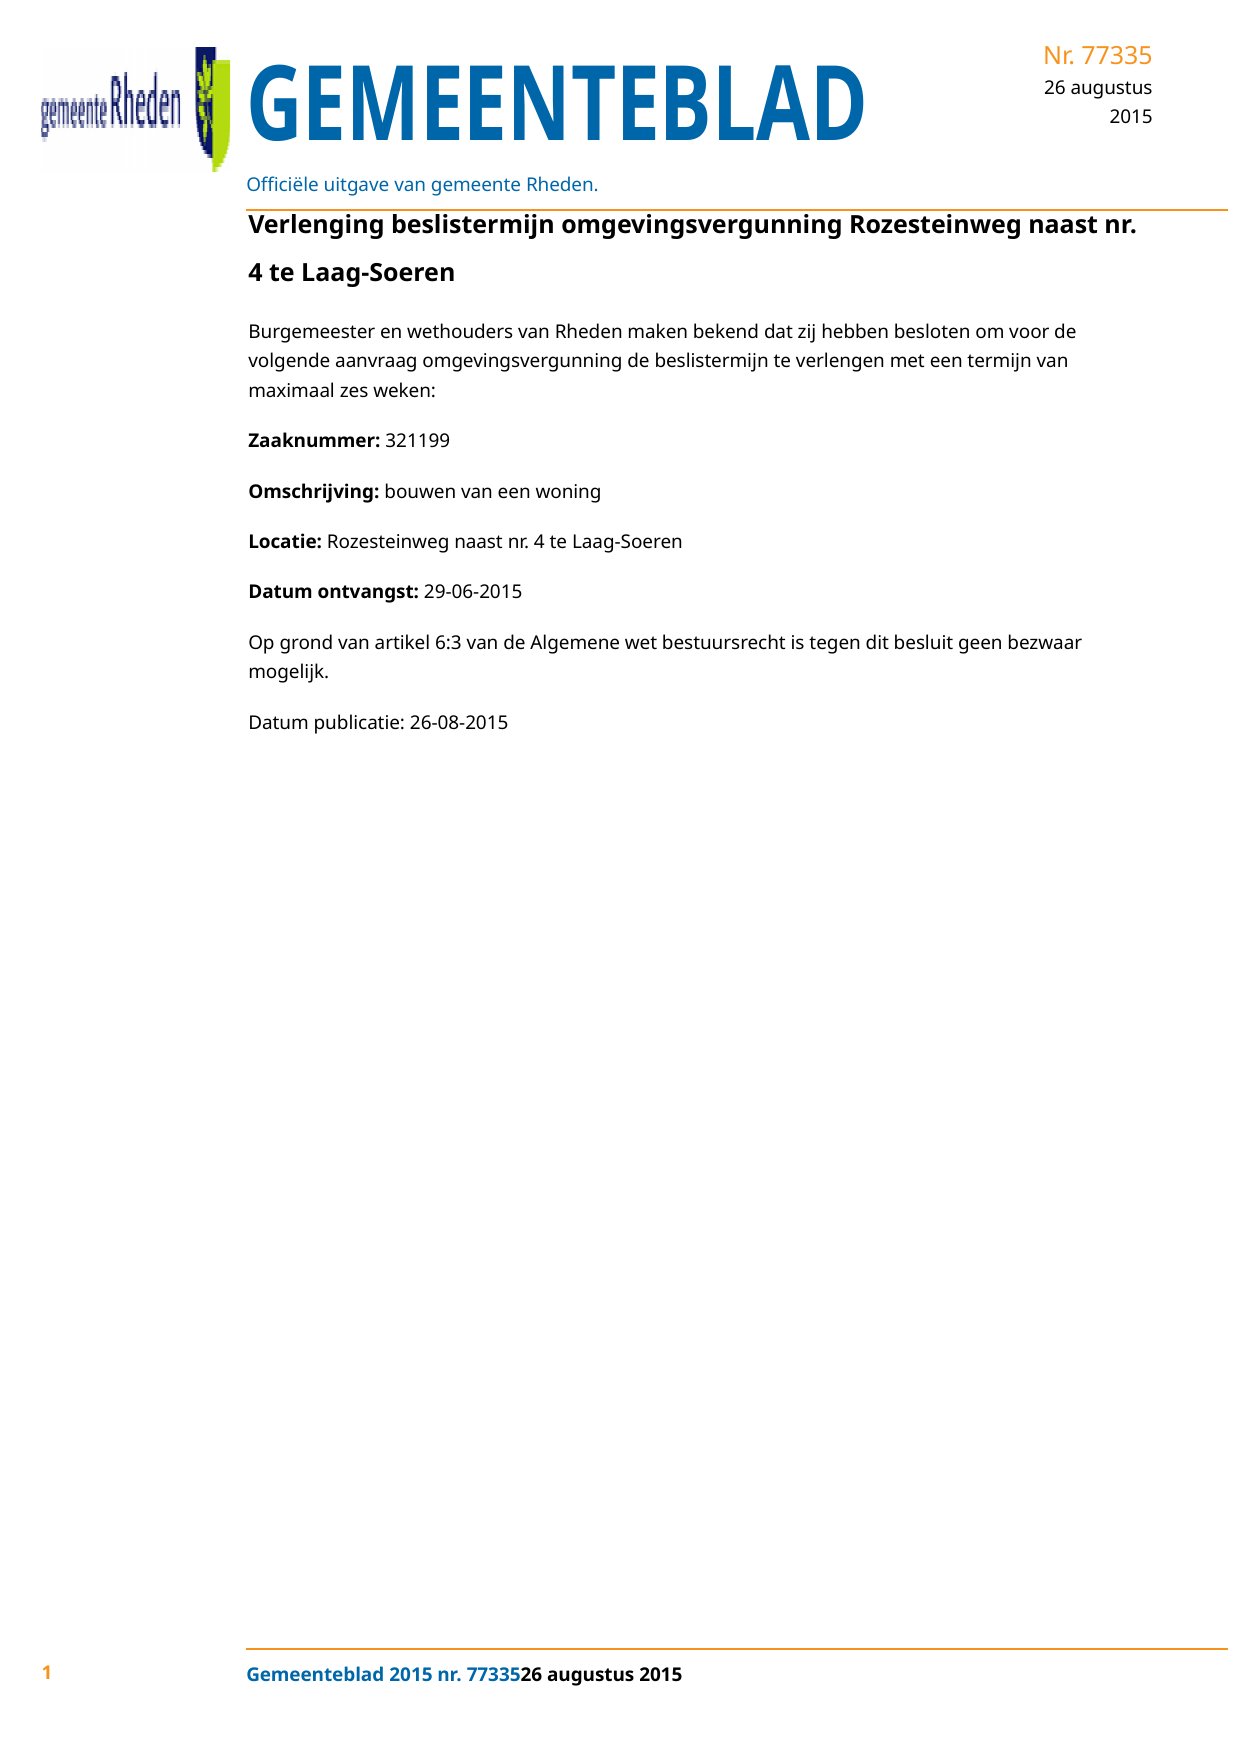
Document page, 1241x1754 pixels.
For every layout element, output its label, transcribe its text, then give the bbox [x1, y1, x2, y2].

text Verlenging beslistermijn omgevingsvergunning Rozesteinweg naast nr. 4 te Laag-Soeren [248, 211, 1152, 288]
text Omschrijving: bouwen van een woning [248, 478, 1152, 504]
text Datum ontvangst: 29-06-2015 [248, 579, 1152, 604]
text Datum publicatie: 26-08-2015 [248, 709, 1152, 735]
text Locatie: Rozesteinweg naast nr. 4 te Laag-Soeren [248, 528, 1152, 554]
text Op grond van artikel 6:3 van de Algemene wet bestuursrecht is tegen dit besluit geen bezwaar mogelijk. [248, 629, 1152, 684]
picture [41, 47, 231, 172]
text Zaaknummer: 321199 [248, 427, 1152, 453]
text Burgemeester en wethouders van Rheden maken bekend dat zij hebben besloten om voor de volgende aanvraag omgevingsvergunning de beslistermijn te verlengen met een termijn van maximaal zes weken: [248, 318, 1152, 403]
